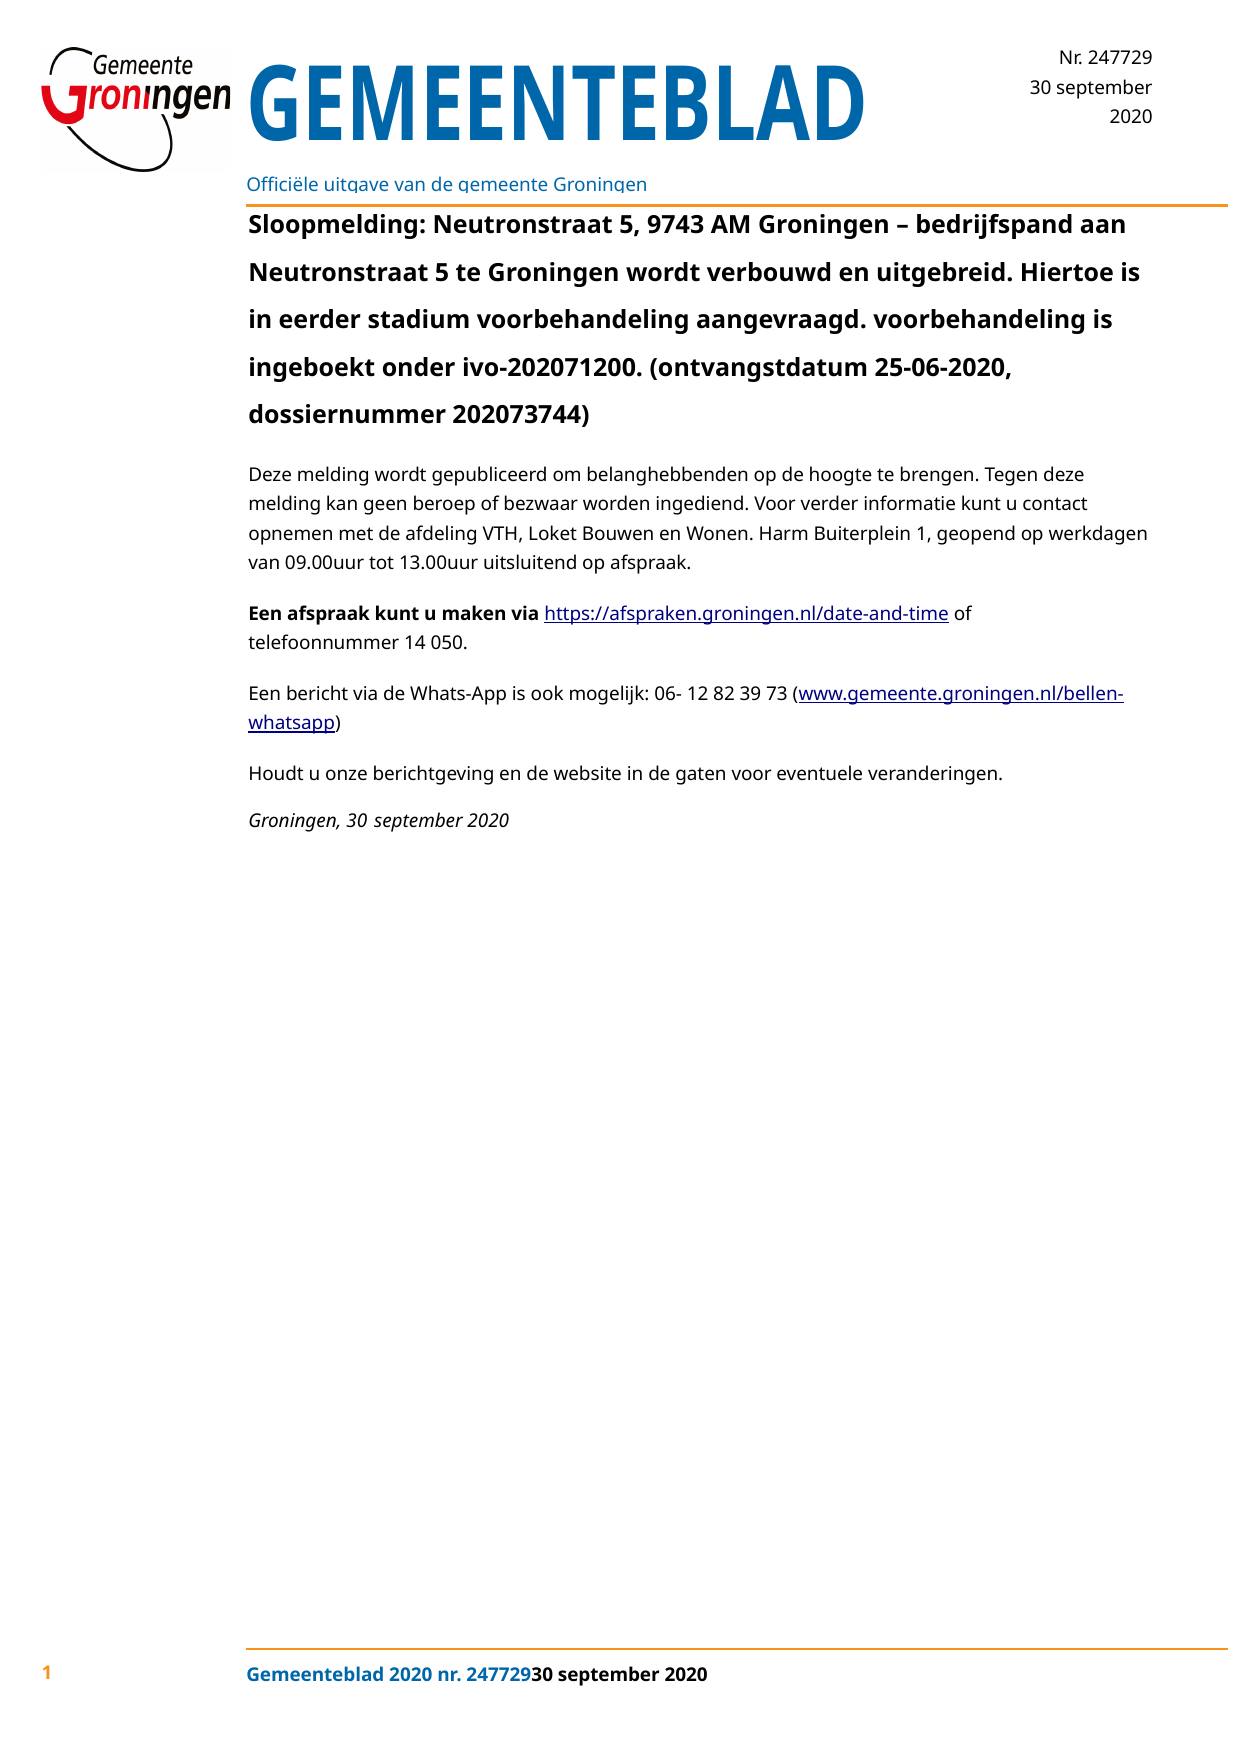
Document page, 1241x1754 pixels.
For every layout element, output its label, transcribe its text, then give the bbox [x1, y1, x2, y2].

text Deze melding wordt gepubliceerd om belanghebbenden op de hoogte te brengen. Tegen deze melding kan geen beroep of bezwaar worden ingediend. Voor verder informatie kunt u contact opnemen met de afdeling VTH, Loket Bouwen en Wonen. Harm Buiterplein 1, geopend op werkdagen van 09.00uur tot 13.00uur uitsluitend op afspraak. [248, 461, 1152, 575]
text Sloopmelding: Neutronstraat 5, 9743 AM Groningen – bedrijfspand aan Neutronstraat 5 te Groningen wordt verbouwd en uitgebreid. Hiertoe is in eerder stadium voorbehandeling aangevraagd. voorbehandeling is ingeboekt onder ivo-202071200. (ontvangstdatum 25-06-2020, dossiernummer 202073744) [248, 207, 1152, 431]
text Een afspraak kunt u maken via https://afspraken.groningen.nl/date-and-time of telefoonnummer 14 050. [248, 600, 1152, 655]
text Groningen, 30 september 2020 [248, 808, 1152, 833]
text Houdt u onze berichtgeving en de website in de gaten voor eventuele veranderingen. [248, 760, 1152, 786]
text Een bericht via de Whats-App is ook mogelijk: 06- 12 82 39 73 (www.gemeente.groningen.nl/bellen-whatsapp) [248, 680, 1152, 735]
picture [41, 47, 231, 172]
